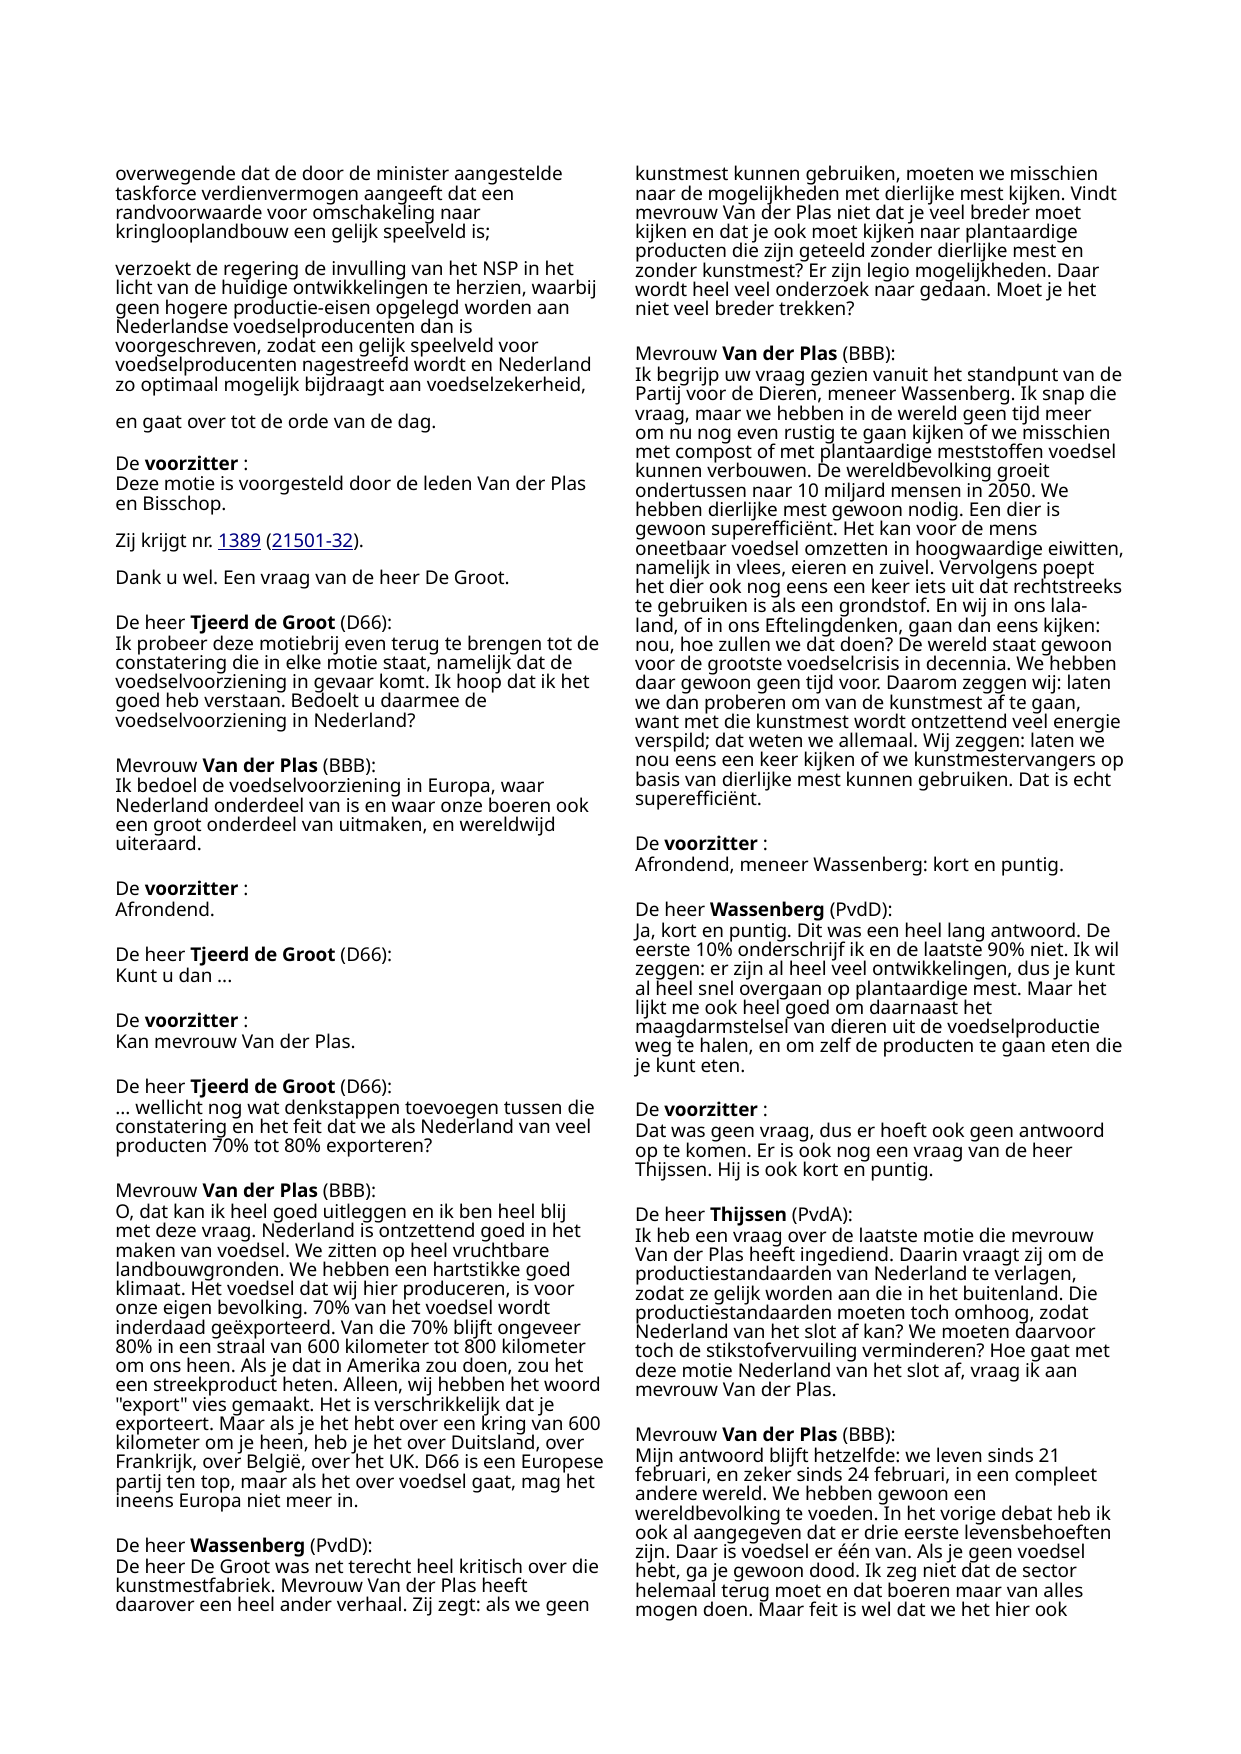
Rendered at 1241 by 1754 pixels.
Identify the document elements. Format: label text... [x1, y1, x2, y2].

text Mevrouw Van der Plas (BBB): [115, 1177, 605, 1203]
text Ik probeer deze motiebrij even terug te brengen tot de constatering die in elke motie staat, namelijk dat de voedselvoorziening in gevaar komt. Ik hoop dat ik het goed heb verstaan. Bedoelt u daarmee de voedselvoorziening in Nederland? [115, 634, 605, 731]
text Kunt u dan ... [115, 967, 605, 986]
text en gaat over tot de orde van de dag. [115, 413, 605, 432]
text Deze motie is voorgesteld door de leden Van der Plas en Bisschop. [115, 475, 605, 514]
text De voorzitter : [115, 1007, 605, 1033]
text De voorzitter : [635, 830, 1125, 856]
text De heer Wassenberg (PvdD): [115, 1532, 605, 1558]
text Kan mevrouw Van der Plas. [115, 1033, 605, 1052]
text De voorzitter : [115, 875, 605, 901]
text Ja, kort en puntig. Dit was een heel lang antwoord. De eerste 10% onderschrijf ik en de laatste 90% niet. Ik wil zeggen: er zijn al heel veel ontwikkelingen, dus je kunt al heel snel overgaan op plantaardige mest. Maar het lijkt me ook heel goed om daarnaast het maagdarmstelsel van dieren uit de voedselproductie weg te halen, en om zelf de producten te gaan eten die je kunt eten. [635, 922, 1125, 1076]
text Mevrouw Van der Plas (BBB): [635, 340, 1125, 366]
text overwegende dat de door de minister aangestelde taskforce verdienvermogen aangeeft dat een randvoorwaarde voor omschakeling naar kringlooplandbouw een gelijk speelveld is; [115, 165, 605, 242]
text Mijn antwoord blijft hetzelfde: we leven sinds 21 februari, en zeker sinds 24 februari, in een compleet andere wereld. We hebben gewoon een wereldbevolking te voeden. In het vorige debat heb ik ook al aangegeven dat er drie eerste levensbehoeften zijn. Daar is voedsel er één van. Als je geen voedsel hebt, ga je gewoon dood. Ik zeg niet dat de sector helemaal terug moet en dat boeren maar van alles mogen doen. Maar feit is wel dat we het hier ook [635, 1447, 1125, 1620]
text Dank u wel. Een vraag van de heer De Groot. [115, 569, 605, 588]
text De voorzitter : [115, 450, 605, 475]
text De voorzitter : [635, 1097, 1125, 1122]
text De heer Wassenberg (PvdD): [635, 896, 1125, 922]
text De heer De Groot was net terecht heel kritisch over die kunstmestfabriek. Mevrouw Van der Plas heeft daarover een heel ander verhaal. Zij zegt: als we geen [115, 1558, 605, 1616]
text Ik bedoel de voedselvoorziening in Europa, waar Nederland onderdeel van is en waar onze boeren ook een groot onderdeel van uitmaken, en wereldwijd uiteraard. [115, 777, 605, 854]
text verzoekt de regering de invulling van het NSP in het licht van de huidige ontwikkelingen te herzien, waarbij geen hogere productie-eisen opgelegd worden aan Nederlandse voedselproducenten dan is voorgeschreven, zodat een gelijk speelveld voor voedselproducenten nagestreefd wordt en Nederland zo optimaal mogelijk bijdraagt aan voedselzekerheid, [115, 260, 605, 395]
text O, dat kan ik heel goed uitleggen en ik ben heel blij met deze vraag. Nederland is ontzettend goed in het maken van voedsel. We zitten op heel vruchtbare landbouwgronden. We hebben een hartstikke goed klimaat. Het voedsel dat wij hier produceren, is voor onze eigen bevolking. 70% van het voedsel wordt inderdaad geëxporteerd. Van die 70% blijft ongeveer 80% in een straal van 600 kilometer tot 800 kilometer om ons heen. Als je dat in Amerika zou doen, zou het een streekproduct heten. Alleen, wij hebben het woord "export" vies gemaakt. Het is verschrikkelijk dat je exporteert. Maar als je het hebt over een kring van 600 kilometer om je heen, heb je het over Duitsland, over Frankrijk, over België, over het UK. D66 is een Europese partij ten top, maar als het over voedsel gaat, mag het ineens Europa niet meer in. [115, 1203, 605, 1511]
text kunstmest kunnen gebruiken, moeten we misschien naar de mogelijkheden met dierlijke mest kijken. Vindt mevrouw Van der Plas niet dat je veel breder moet kijken en dat je ook moet kijken naar plantaardige producten die zijn geteeld zonder dierlijke mest en zonder kunstmest? Er zijn legio mogelijkheden. Daar wordt heel veel onderzoek naar gedaan. Moet je het niet veel breder trekken? [635, 165, 1125, 319]
text De heer Tjeerd de Groot (D66): [115, 941, 605, 967]
text De heer Tjeerd de Groot (D66): [115, 609, 605, 634]
text Ik begrijp uw vraag gezien vanuit het standpunt van de Partij voor de Dieren, meneer Wassenberg. Ik snap die vraag, maar we hebben in de wereld geen tijd meer om nu nog even rustig te gaan kijken of we misschien met compost of met plantaardige meststoffen voedsel kunnen verbouwen. De wereldbevolking groeit ondertussen naar 10 miljard mensen in 2050. We hebben dierlijke mest gewoon nodig. Een dier is gewoon superefficiënt. Het kan voor de mens oneetbaar voedsel omzetten in hoogwaardige eiwitten, namelijk in vlees, eieren en zuivel. Vervolgens poept het dier ook nog eens een keer iets uit dat rechtstreeks te gebruiken is als een grondstof. En wij in ons lala-land, of in ons Eftelingdenken, gaan dan eens kijken: nou, hoe zullen we dat doen? De wereld staat gewoon voor de grootste voedselcrisis in decennia. We hebben daar gewoon geen tijd voor. Daarom zeggen wij: laten we dan proberen om van de kunstmest af te gaan, want met die kunstmest wordt ontzettend veel energie verspild; dat weten we allemaal. Wij zeggen: laten we nou eens een keer kijken of we kunstmestervangers op basis van dierlijke mest kunnen gebruiken. Dat is echt superefficiënt. [635, 366, 1125, 809]
text Mevrouw Van der Plas (BBB): [115, 752, 605, 777]
text Dat was geen vraag, dus er hoeft ook geen antwoord op te komen. Er is ook nog een vraag van de heer Thijssen. Hij is ook kort en puntig. [635, 1122, 1125, 1180]
text Afrondend. [115, 901, 605, 920]
text Mevrouw Van der Plas (BBB): [635, 1421, 1125, 1447]
text Zij krijgt nr. 1389 (21501-32). [115, 532, 605, 551]
text De heer Thijssen (PvdA): [635, 1201, 1125, 1227]
text ... wellicht nog wat denkstappen toevoegen tussen die constatering en het feit dat we als Nederland van veel producten 70% tot 80% exporteren? [115, 1099, 605, 1156]
text Ik heb een vraag over de laatste motie die mevrouw Van der Plas heeft ingediend. Daarin vraagt zij om de productiestandaarden van Nederland te verlagen, zodat ze gelijk worden aan die in het buitenland. Die productiestandaarden moeten toch omhoog, zodat Nederland van het slot af kan? We moeten daarvoor toch de stikstofvervuiling verminderen? Hoe gaat met deze motie Nederland van het slot af, vraag ik aan mevrouw Van der Plas. [635, 1227, 1125, 1400]
text De heer Tjeerd de Groot (D66): [115, 1073, 605, 1099]
text Afrondend, meneer Wassenberg: kort en puntig. [635, 856, 1125, 875]
